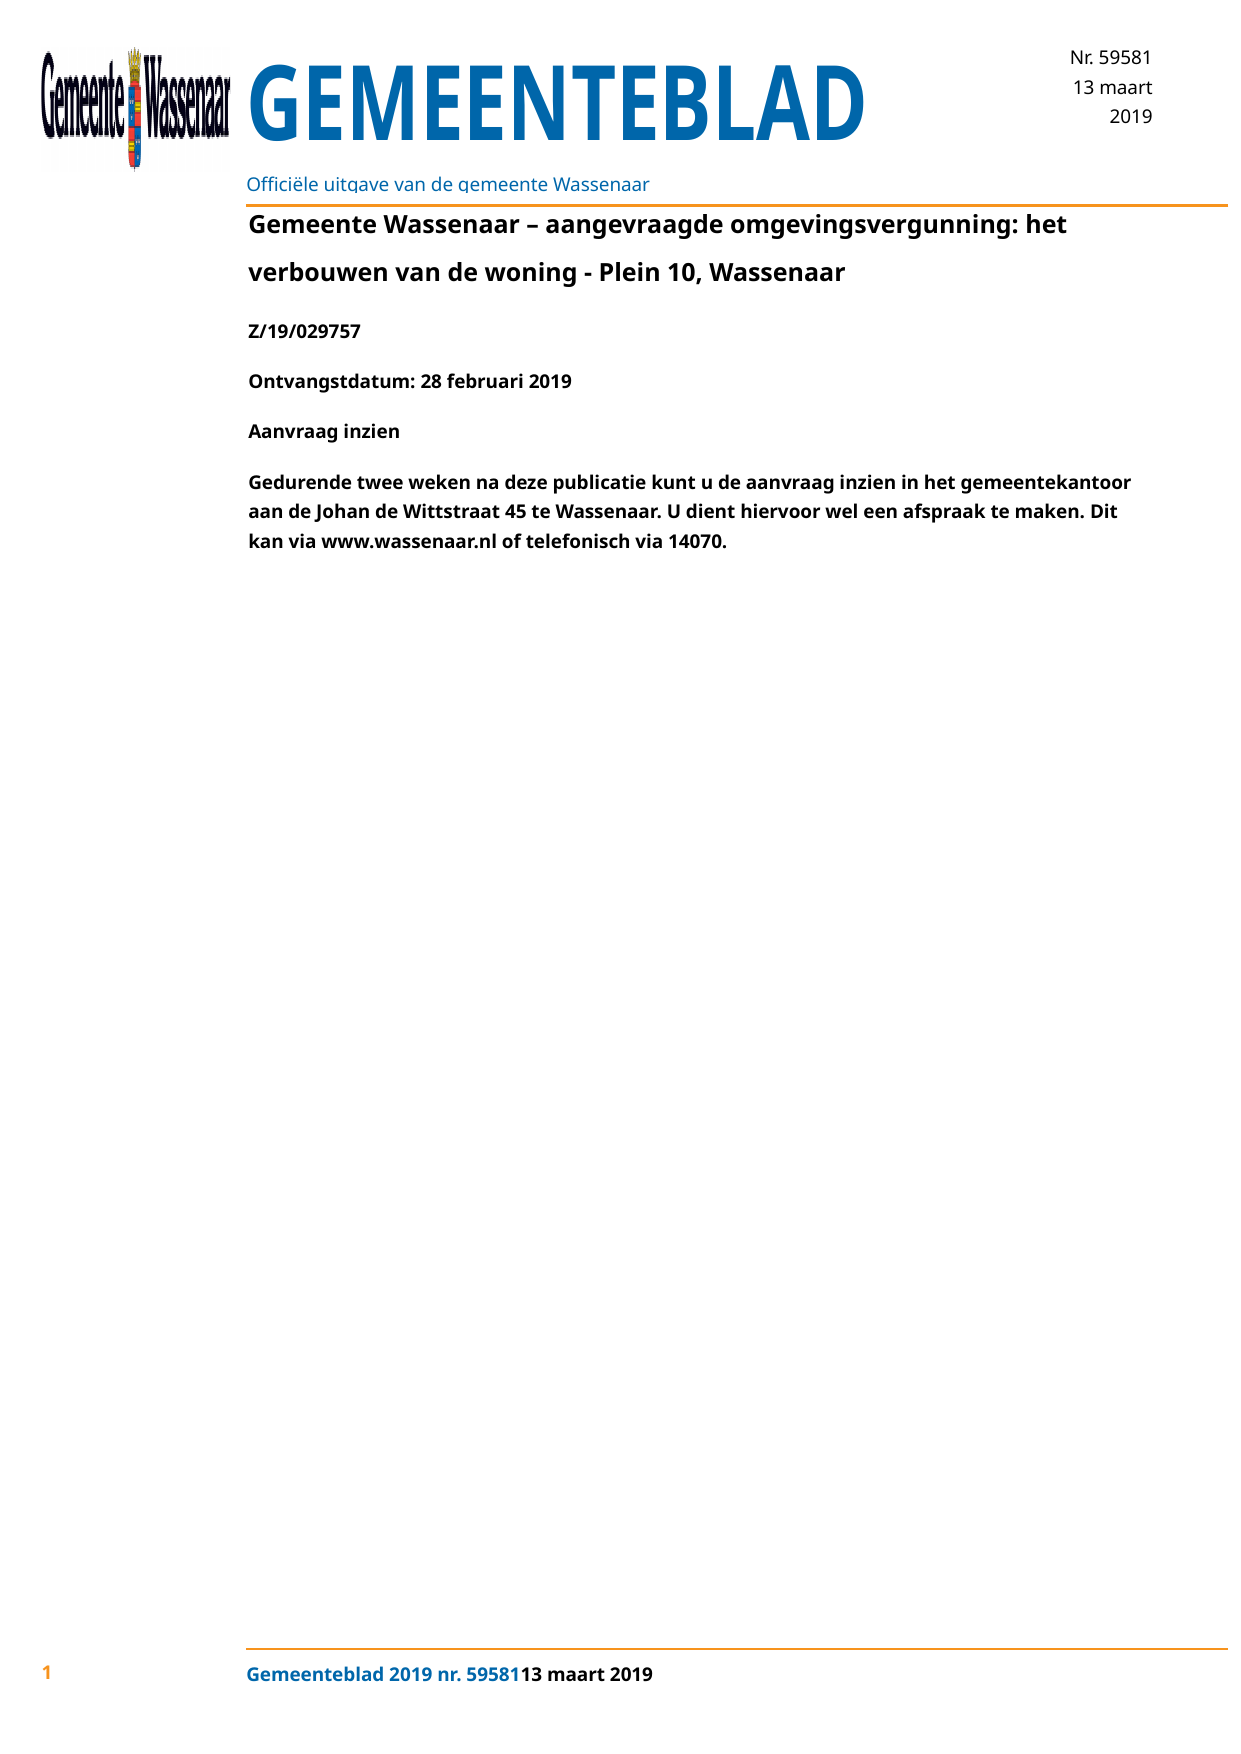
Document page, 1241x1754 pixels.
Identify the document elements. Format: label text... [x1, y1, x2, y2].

text Gedurende twee weken na deze publicatie kunt u de aanvraag inzien in het gemeentekantoor aan de Johan de Wittstraat 45 te Wassenaar. U dient hiervoor wel een afspraak te maken. Dit kan via www.wassenaar.nl of telefonisch via 14070. [248, 469, 1152, 554]
text Ontvangstdatum: 28 februari 2019 [248, 368, 1152, 394]
text Z/19/029757 [248, 318, 1152, 344]
picture [41, 47, 231, 172]
text Gemeente Wassenaar – aangevraagde omgevingsvergunning: het verbouwen van de woning - Plein 10, Wassenaar [248, 207, 1152, 288]
text Aanvraag inzien [248, 419, 1152, 444]
